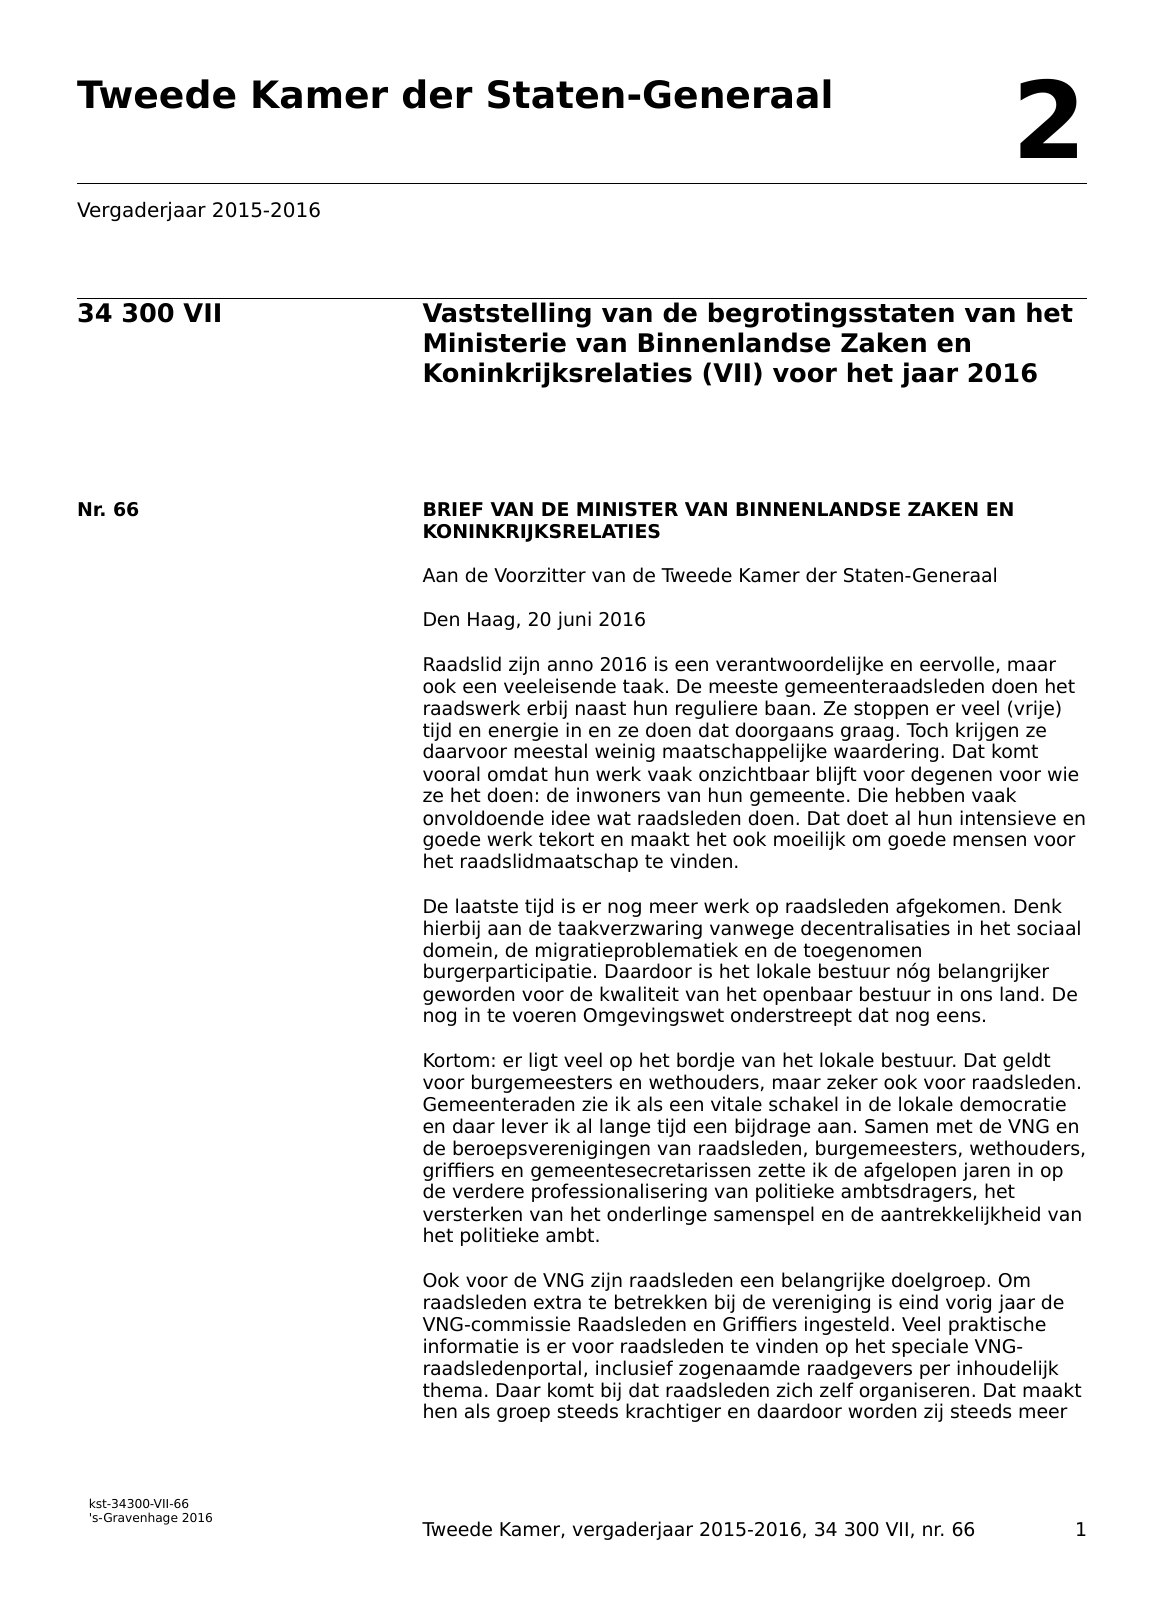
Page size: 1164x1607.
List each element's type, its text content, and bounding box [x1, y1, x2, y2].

text Aan de Voorzitter van de Tweede Kamer der Staten-Generaal [422, 565, 1087, 587]
table_header 2 [886, 59, 1087, 183]
text 's-Gravenhage 2016 [88, 1511, 323, 1525]
text De laatste tijd is er nog meer werk op raadsleden afgekomen. Denk hierbij aan de taakverzwaring vanwege decentralisaties in het sociaal domein, de migratieproblematiek en de toegenomen burgerparticipatie. Daardoor is het lokale bestuur nóg belangrijker geworden voor de kwaliteit van het openbaar bestuur in ons land. De nog in te voeren Omgevingswet onderstreept dat nog eens. [422, 896, 1087, 1027]
subtitle Nr. 66 BRIEF VAN DE MINISTER VAN BINNENLANDSE ZAKEN EN KONINKRIJKSRELATIES [77, 499, 1087, 543]
text Raadslid zijn anno 2016 is een verantwoordelijke en eervolle, maar ook een veeleisende taak. De meeste gemeenteraadsleden doen het raadswerk erbij naast hun reguliere baan. Ze stoppen er veel (vrije) tijd en energie in en ze doen dat doorgaans graag. Toch krijgen ze daarvoor meestal weinig maatschappelijke waardering. Dat komt vooral omdat hun werk vaak onzichtbaar blijft voor degenen voor wie ze het doen: de inwoners van hun gemeente. Die hebben vaak onvoldoende idee wat raadsleden doen. Dat doet al hun intensieve en goede werk tekort en maakt het ook moeilijk om goede mensen voor het raadslidmaatschap te vinden. [422, 653, 1087, 873]
text Kortom: er ligt veel op het bordje van het lokale bestuur. Dat geldt voor burgemeesters en wethouders, maar zeker ook voor raadsleden. Gemeenteraden zie ik als een vitale schakel in de lokale democratie en daar lever ik al lange tijd een bijdrage aan. Samen met de VNG en de beroepsverenigingen van raadsleden, burgemeesters, wethouders, griffiers en gemeentesecretarissen zette ik de afgelopen jaren in op de verdere professionalisering van politieke ambtsdragers, het versterken van het onderlinge samenspel en de aantrekkelijkheid van het politieke ambt. [422, 1049, 1087, 1247]
text Den Haag, 20 juni 2016 [422, 609, 1087, 631]
text kst-34300-VII-66 [88, 1497, 323, 1511]
text Ook voor de VNG zijn raadsleden een belangrijke doelgroep. Om raadsleden extra te betrekken bij de vereniging is eind vorig jaar de VNG-commissie Raadsleden en Griffiers ingesteld. Veel praktische informatie is er voor raadsleden te vinden op het speciale VNG-raadsledenportal, inclusief zogenaamde raadgevers per inhoudelijk thema. Daar komt bij dat raadsleden zich zelf organiseren. Dat maakt hen als groep steeds krachtiger en daardoor worden zij steeds meer [422, 1269, 1087, 1423]
table_cell Vergaderjaar 2015-2016 [77, 184, 1087, 298]
subtitle 34 300 VII Vaststelling van de begrotingsstaten van het Ministerie van Binnenlandse Zaken en Koninkrijksrelaties (VII) voor het jaar 2016 [77, 299, 1087, 388]
table_header Tweede Kamer der Staten-Generaal [77, 59, 886, 183]
